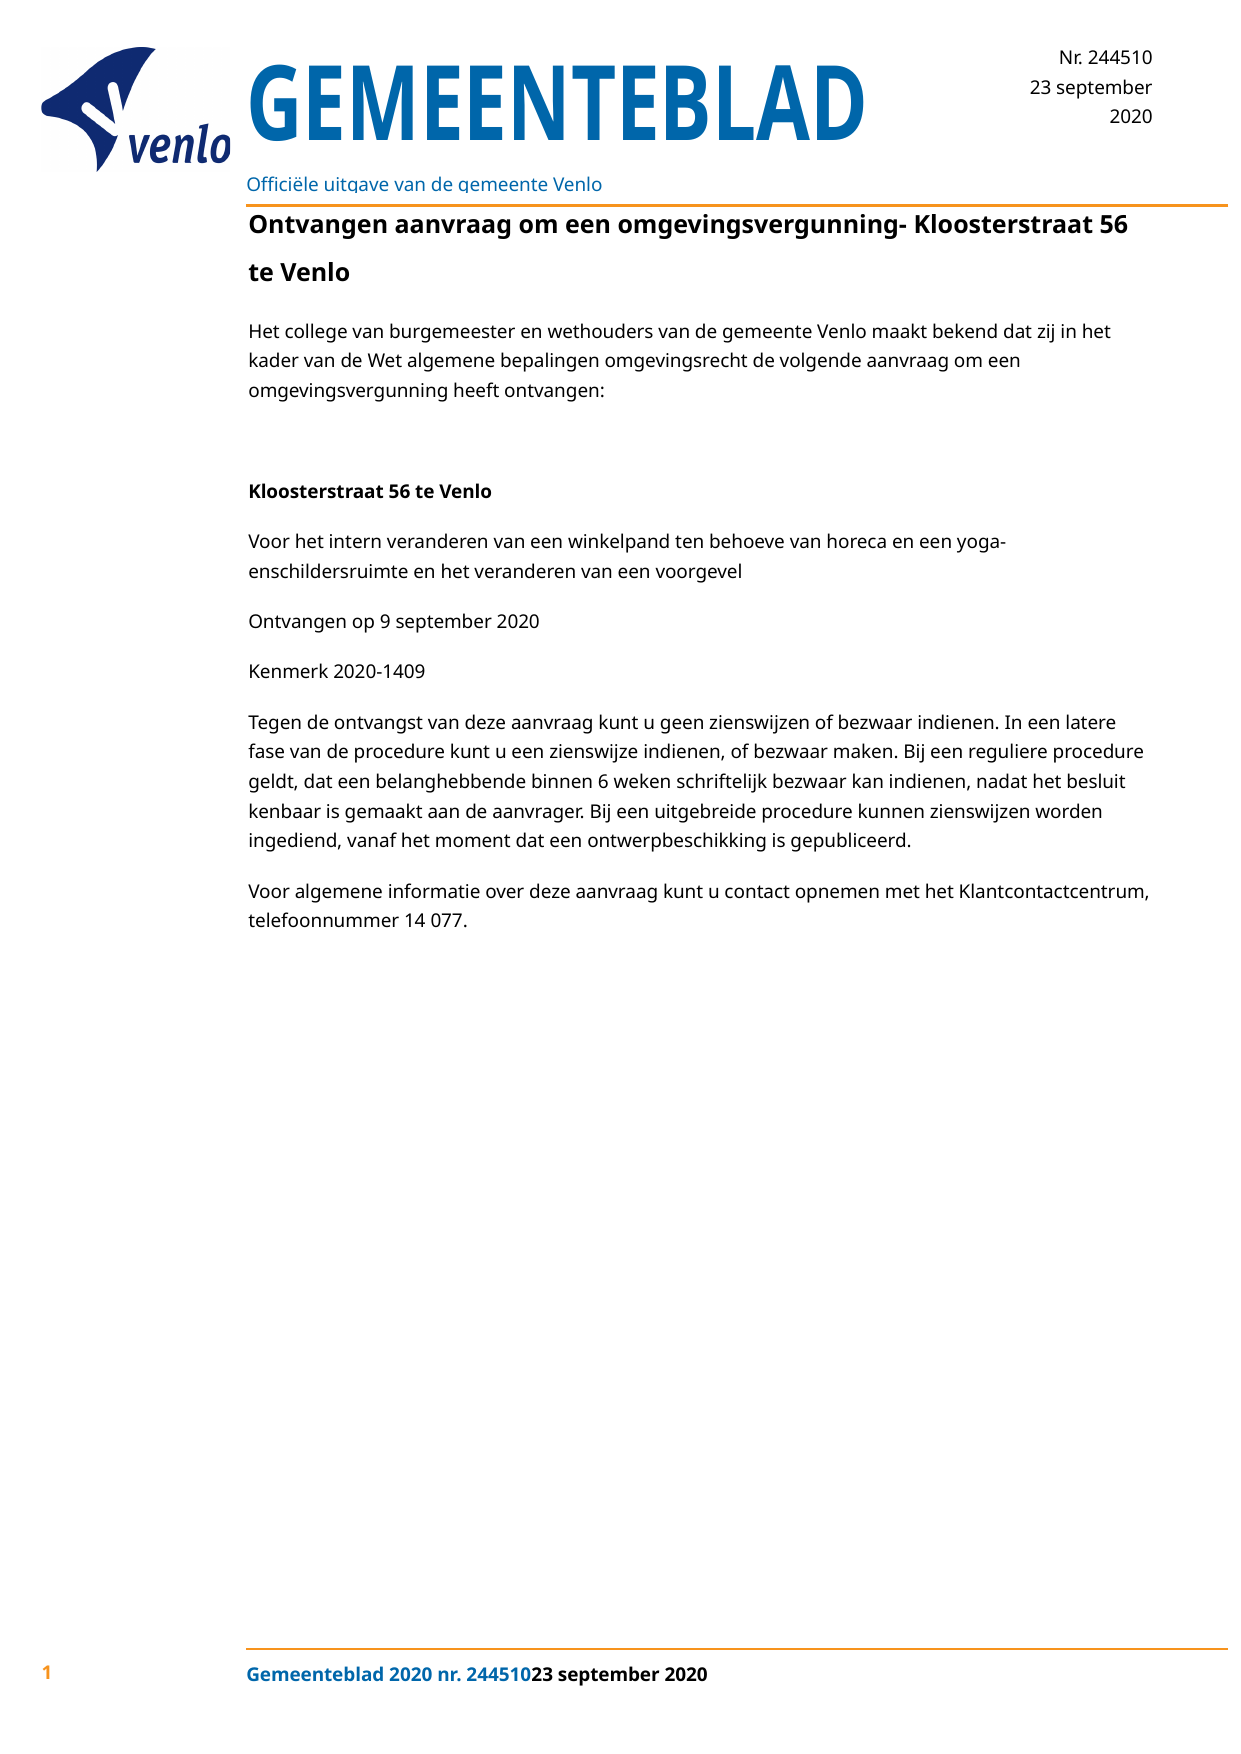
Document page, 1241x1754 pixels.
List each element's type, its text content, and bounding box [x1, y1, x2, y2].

text Ontvangen op 9 september 2020 [248, 608, 1152, 634]
text Voor het intern veranderen van een winkelpand ten behoeve van horeca en een yoga- enschildersruimte en het veranderen van een voorgevel [248, 528, 1152, 584]
text Tegen de ontvangst van deze aanvraag kunt u geen zienswijzen of bezwaar indienen. In een latere fase van de procedure kunt u een zienswijze indienen, of bezwaar maken. Bij een reguliere procedure geldt, dat een belanghebbende binnen 6 weken schriftelijk bezwaar kan indienen, nadat het besluit kenbaar is gemaakt aan de aanvrager. Bij een uitgebreide procedure kunnen zienswijzen worden ingediend, vanaf het moment dat een ontwerpbeschikking is gepubliceerd. [248, 709, 1152, 853]
text Voor algemene informatie over deze aanvraag kunt u contact opnemen met het Klantcontactcentrum, telefoonnummer 14 077. [248, 878, 1152, 933]
text Kloosterstraat 56 te Venlo [248, 478, 1152, 504]
picture [41, 47, 231, 172]
text Het college van burgemeester en wethouders van de gemeente Venlo maakt bekend dat zij in het kader van de Wet algemene bepalingen omgevingsrecht de volgende aanvraag om een omgevingsvergunning heeft ontvangen: [248, 318, 1152, 403]
text Ontvangen aanvraag om een omgevingsvergunning- Kloosterstraat 56 te Venlo [248, 207, 1152, 288]
text Kenmerk 2020-1409 [248, 659, 1152, 684]
